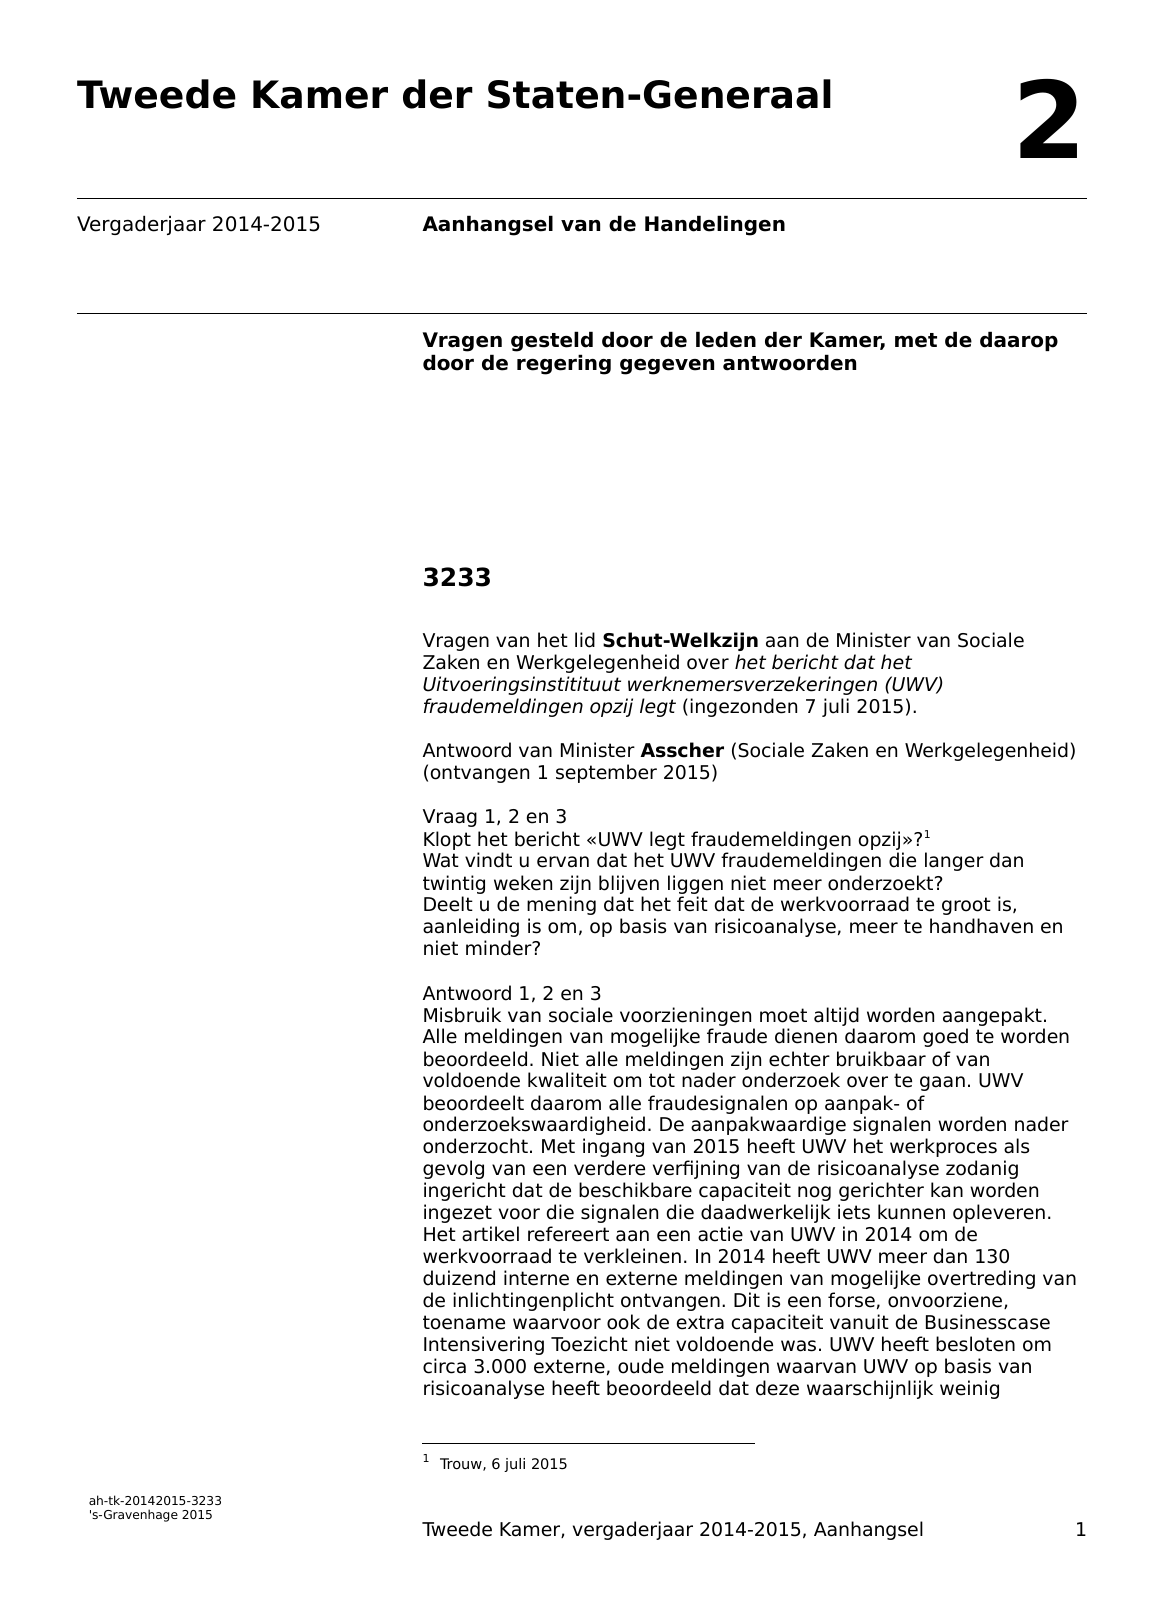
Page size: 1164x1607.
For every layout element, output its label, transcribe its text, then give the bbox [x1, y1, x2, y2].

text Vraag 1, 2 en 3 [422, 806, 1087, 828]
table_header Tweede Kamer der Staten-Generaal [77, 59, 886, 198]
text Het artikel refereert aan een actie van UWV in 2014 om de werkvoorraad te verkleinen. In 2014 heeft UWV meer dan 130 duizend interne en externe meldingen van mogelijke overtreding van de inlichtingenplicht ontvangen. Dit is een forse, onvoorziene, toename waarvoor ook de extra capaciteit vanuit de Businesscase Intensivering Toezicht niet voldoende was. UWV heeft besloten om circa 3.000 externe, oude meldingen waarvan UWV op basis van risicoanalyse heeft beoordeeld dat deze waarschijnlijk weinig [422, 1224, 1087, 1400]
text ah-tk-20142015-3233 [88, 1494, 323, 1508]
text Wat vindt u ervan dat het UWV fraudemeldingen die langer dan twintig weken zijn blijven liggen niet meer onderzoekt? [422, 850, 1087, 894]
text Misbruik van sociale voorzieningen moet altijd worden aangepakt. Alle meldingen van mogelijke fraude dienen daarom goed te worden beoordeeld. Niet alle meldingen zijn echter bruikbaar of van voldoende kwaliteit om tot nader onderzoek over te gaan. UWV beoordeelt daarom alle fraudesignalen op aanpak- of onderzoekswaardigheid. De aanpakwaardige signalen worden nader onderzocht. Met ingang van 2015 heeft UWV het werkproces als gevolg van een verdere verfijning van de risicoanalyse zodanig ingericht dat de beschikbare capaciteit nog gerichter kan worden ingezet voor die signalen die daadwerkelijk iets kunnen opleveren. [422, 1004, 1087, 1224]
table_cell Aanhangsel van de Handelingen [422, 199, 1087, 313]
text Antwoord 1, 2 en 3 [422, 982, 1087, 1004]
table_header 2 [886, 59, 1087, 198]
table_cell Vergaderjaar 2014-2015 [77, 199, 422, 313]
text 's-Gravenhage 2015 [88, 1508, 323, 1522]
table_cell [77, 314, 422, 375]
text Antwoord van Minister Asscher (Sociale Zaken en Werkgelegenheid) (ontvangen 1 september 2015) [422, 740, 1087, 784]
text Klopt het bericht «UWV legt fraudemeldingen opzij»? [422, 828, 1087, 850]
text Vragen van het lid Schut-Welkzijn aan de Minister van Sociale Zaken en Werkgelegenheid over het bericht dat het Uitvoeringsinstitituut werknemersverzekeringen (UWV) fraudemeldingen opzij legt (ingezonden 7 juli 2015). [422, 630, 1087, 718]
table_cell Vragen gesteld door de leden der Kamer, met de daarop door de regering gegeven antwoorden [422, 314, 1087, 375]
text Deelt u de mening dat het feit dat de werkvoorraad te groot is, aanleiding is om, op basis van risicoanalyse, meer te handhaven en niet minder? [422, 894, 1087, 960]
text Trouw, 6 juli 2015 [422, 1452, 1087, 1474]
text 3233 [422, 563, 1087, 592]
